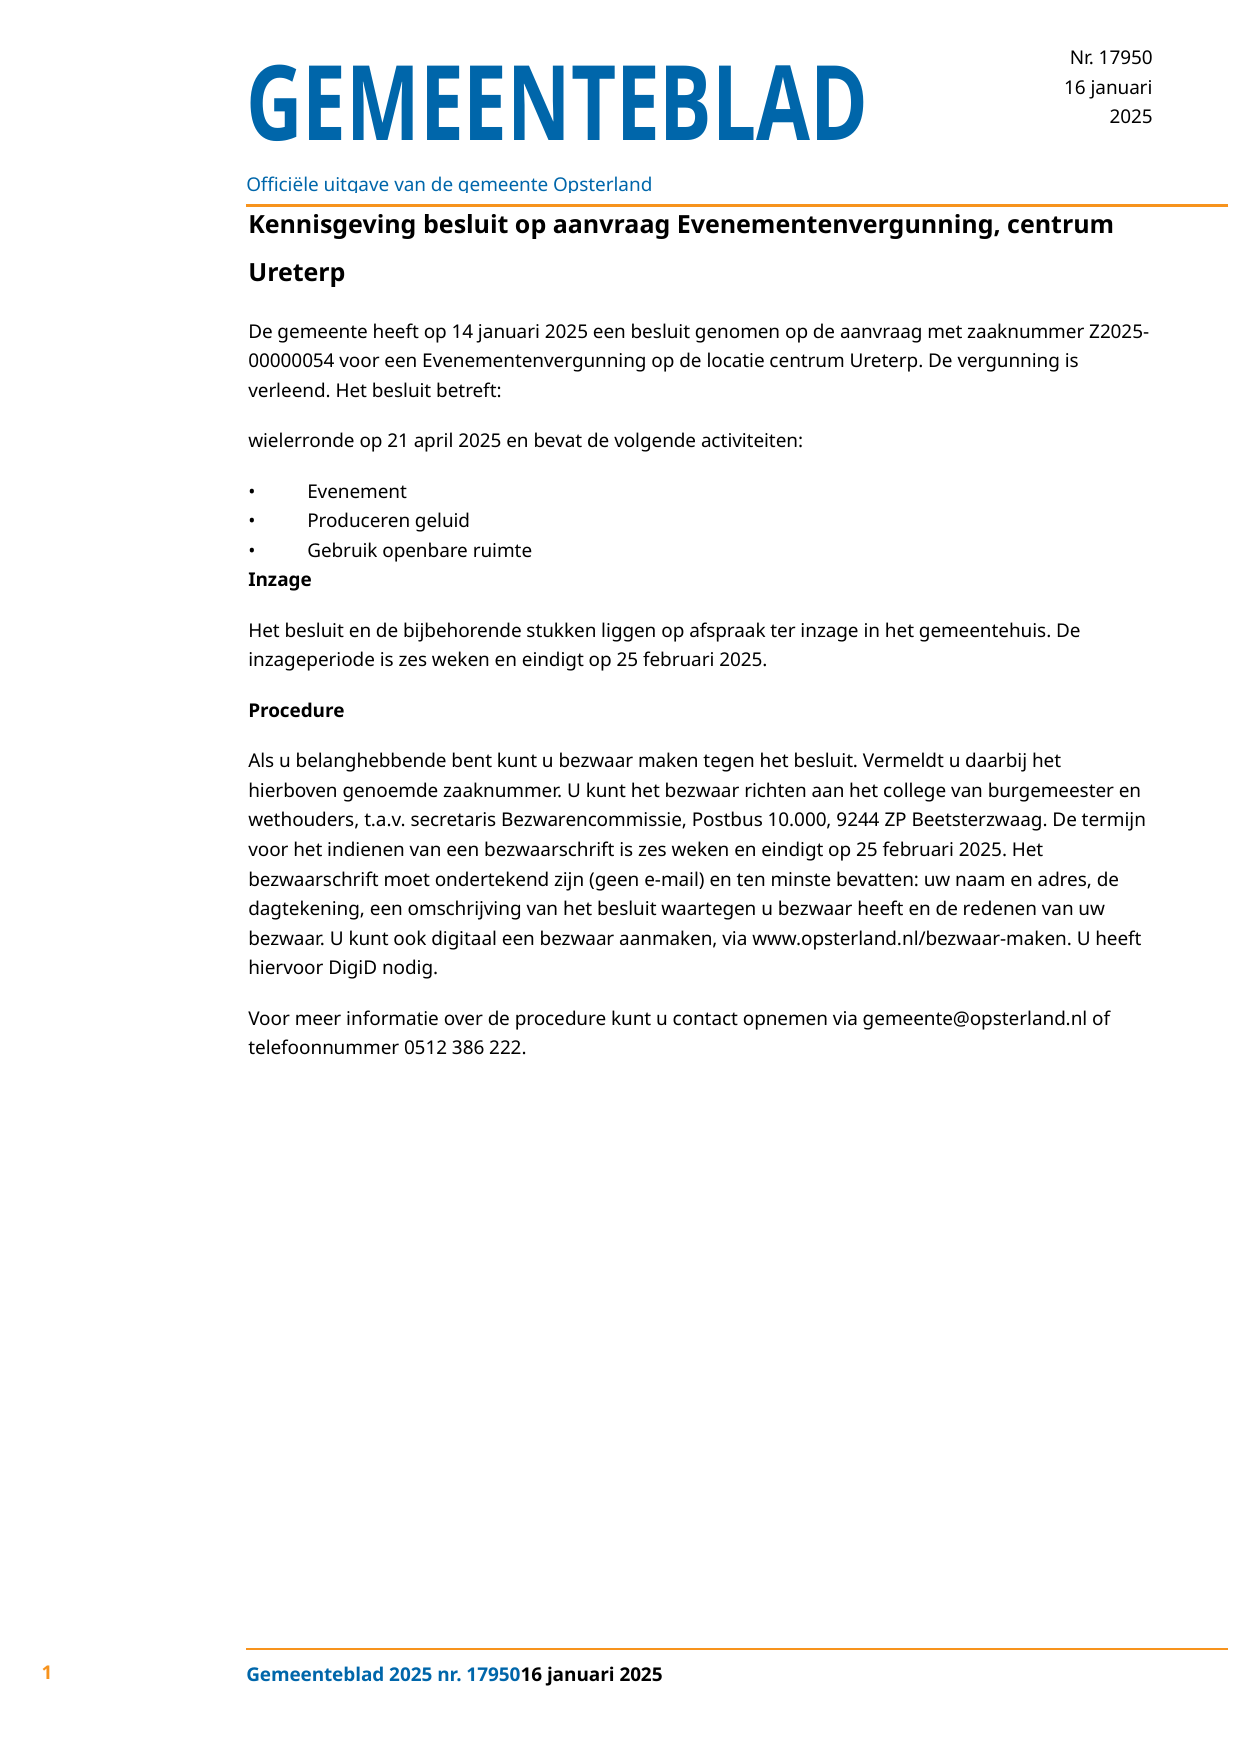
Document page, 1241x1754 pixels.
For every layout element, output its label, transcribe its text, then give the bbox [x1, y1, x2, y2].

picture [41, 47, 231, 172]
text De gemeente heeft op 14 januari 2025 een besluit genomen op de aanvraag met zaaknummer Z2025-00000054 voor een Evenementenvergunning op de locatie centrum Ureterp. De vergunning is verleend. Het besluit betreft: [248, 318, 1152, 403]
text Voor meer informatie over de procedure kunt u contact opnemen via gemeente@opsterland.nl of telefoonnummer 0512 386 222. [248, 1005, 1152, 1060]
text Als u belanghebbende bent kunt u bezwaar maken tegen het besluit. Vermeldt u daarbij het hierboven genoemde zaaknummer. U kunt het bezwaar richten aan het college van burgemeester en wethouders, t.a.v. secretaris Bezwarencommissie, Postbus 10.000, 9244 ZP Beetsterzwaag. De termijn voor het indienen van een bezwaarschrift is zes weken en eindigt op 25 februari 2025. Het bezwaarschrift moet ondertekend zijn (geen e-mail) en ten minste bevatten: uw naam en adres, de dagtekening, een omschrijving van het besluit waartegen u bezwaar heeft en de redenen van uw bezwaar. U kunt ook digitaal een bezwaar aanmaken, via www.opsterland.nl/bezwaar-maken. U heeft hiervoor DigiD nodig. [248, 747, 1152, 980]
list Gebruik openbare ruimte [248, 537, 1152, 563]
text Procedure [248, 697, 1152, 723]
list Produceren geluid [248, 507, 1152, 533]
text Kennisgeving besluit op aanvraag Evenementenvergunning, centrum Ureterp [248, 207, 1152, 288]
text Het besluit en de bijbehorende stukken liggen op afspraak ter inzage in het gemeentehuis. De inzageperiode is zes weken en eindigt op 25 februari 2025. [248, 617, 1152, 672]
list Evenement [248, 478, 1152, 504]
text Inzage [248, 567, 1152, 592]
text wielerronde op 21 april 2025 en bevat de volgende activiteiten: [248, 427, 1152, 453]
